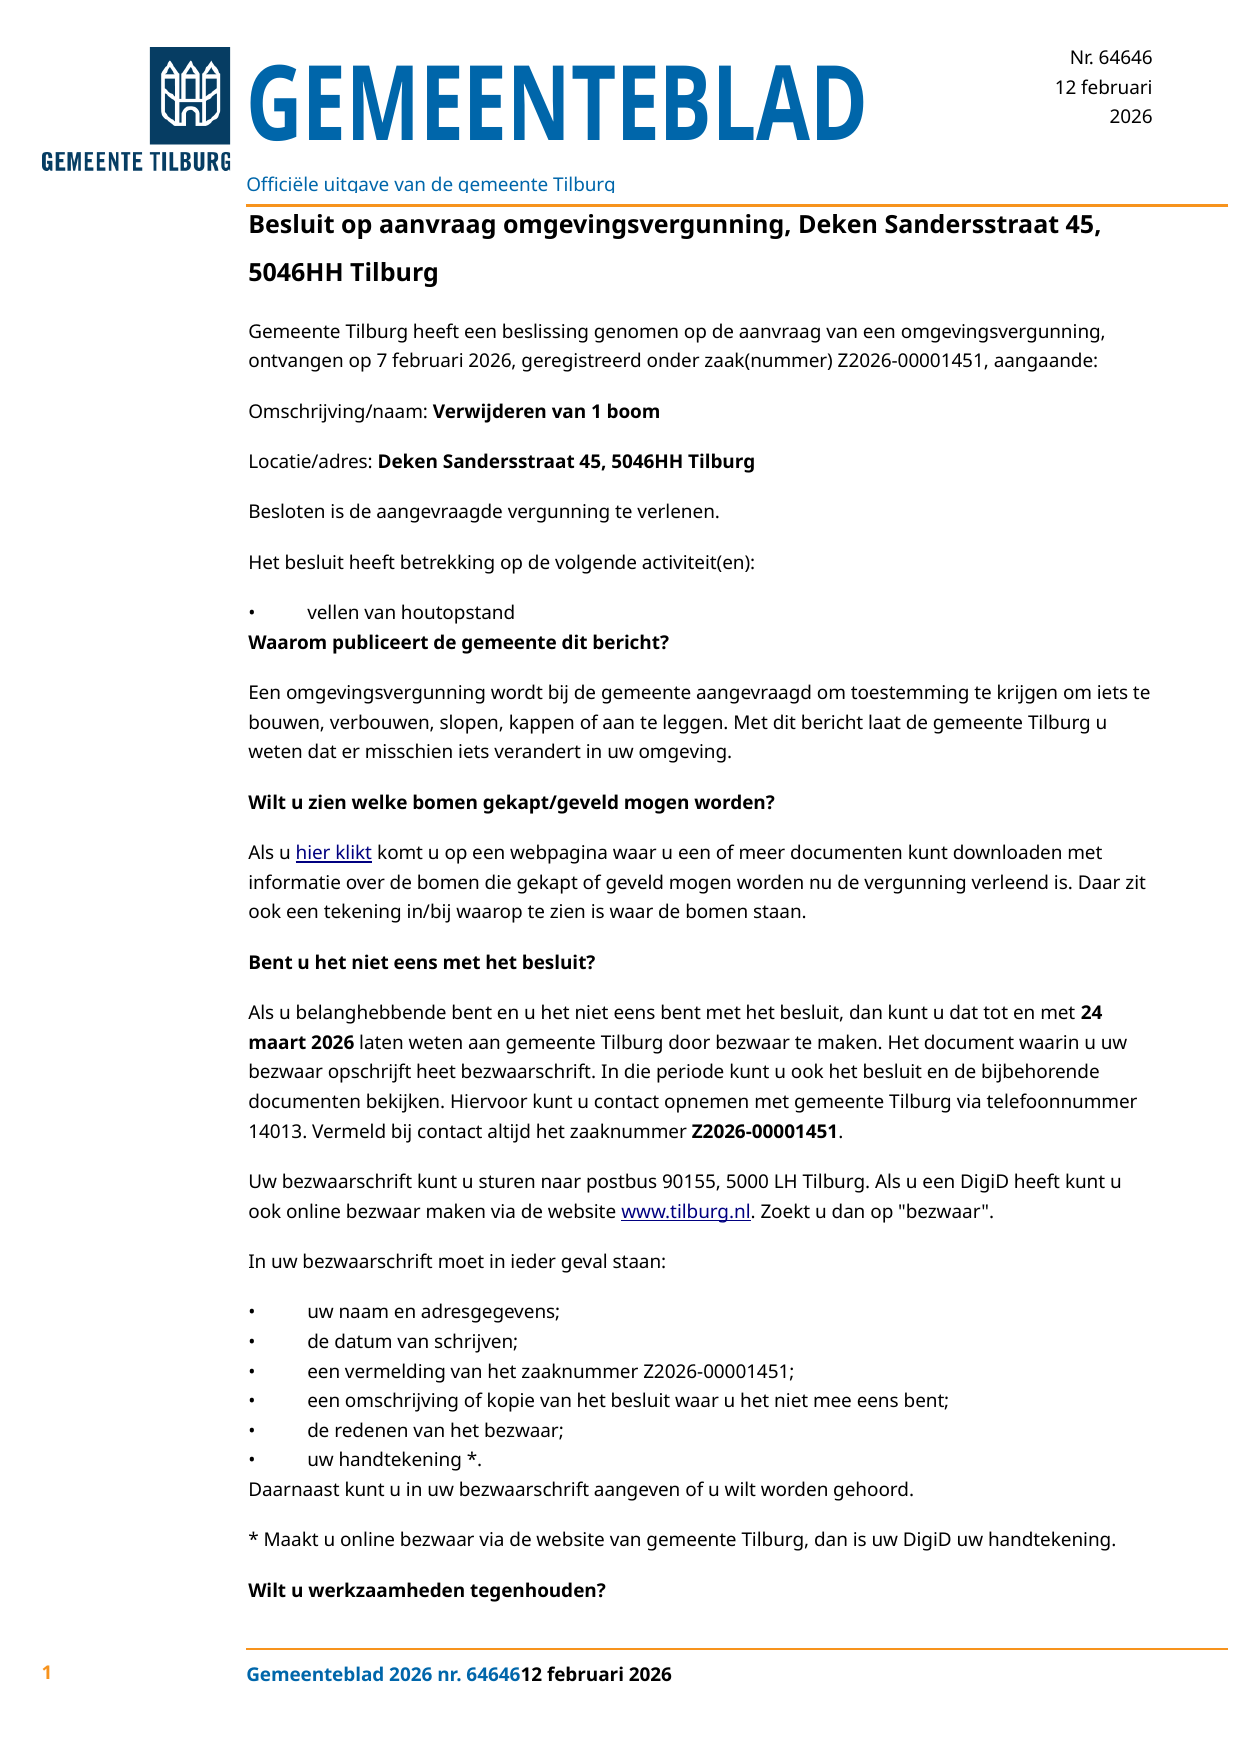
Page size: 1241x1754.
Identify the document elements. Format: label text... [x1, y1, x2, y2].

list uw naam en adresgegevens; [248, 1299, 1152, 1324]
text Het besluit heeft betrekking op de volgende activiteit(en): [248, 549, 1152, 575]
text Locatie/adres: Deken Sandersstraat 45, 5046HH Tilburg [248, 448, 1152, 474]
text Als u hier klikt komt u op een webpagina waar u een of meer documenten kunt downloaden met informatie over de bomen die gekapt of geveld mogen worden nu de vergunning verleend is. Daar zit ook een tekening in/bij waarop te zien is waar de bomen staan. [248, 839, 1152, 924]
text Besloten is de aangevraagde vergunning te verlenen. [248, 499, 1152, 524]
text Uw bezwaarschrift kunt u sturen naar postbus 90155, 5000 LH Tilburg. Als u een DigiD heeft kunt u ook online bezwaar maken via de website www.tilburg.nl. Zoekt u dan op "bezwaar". [248, 1168, 1152, 1224]
text Waarom publiceert de gemeente dit bericht? [248, 629, 1152, 655]
text Daarnaast kunt u in uw bezwaarschrift aangeven of u wilt worden gehoord. [248, 1476, 1152, 1502]
text Gemeente Tilburg heeft een beslissing genomen op de aanvraag van een omgevingsvergunning, ontvangen op 7 februari 2026, geregistreerd onder zaak(nummer) Z2026-00001451, aangaande: [248, 318, 1152, 373]
list de datum van schrijven; [248, 1328, 1152, 1354]
text Als u belanghebbende bent en u het niet eens bent met het besluit, dan kunt u dat tot en met 24 maart 2026 laten weten aan gemeente Tilburg door bezwaar te maken. Het document waarin u uw bezwaar opschrijft heet bezwaarschrift. In die periode kunt u ook het besluit en de bijbehorende documenten bekijken. Hiervoor kunt u contact opnemen met gemeente Tilburg via telefoonnummer 14013. Vermeld bij contact altijd het zaaknummer Z2026-00001451. [248, 999, 1152, 1144]
text Een omgevingsvergunning wordt bij de gemeente aangevraagd om toestemming te krijgen om iets te bouwen, verbouwen, slopen, kappen of aan te leggen. Met dit bericht laat de gemeente Tilburg u weten dat er misschien iets verandert in uw omgeving. [248, 679, 1152, 764]
text In uw bezwaarschrift moet in ieder geval staan: [248, 1248, 1152, 1274]
list de redenen van het bezwaar; [248, 1417, 1152, 1443]
list een omschrijving of kopie van het besluit waar u het niet mee eens bent; [248, 1387, 1152, 1413]
list vellen van houtopstand [248, 599, 1152, 625]
text Besluit op aanvraag omgevingsvergunning, Deken Sandersstraat 45, 5046HH Tilburg [248, 207, 1152, 288]
text Omschrijving/naam: Verwijderen van 1 boom [248, 398, 1152, 424]
text Wilt u werkzaamheden tegenhouden? [248, 1577, 1152, 1603]
list een vermelding van het zaaknummer Z2026-00001451; [248, 1358, 1152, 1384]
text Bent u het niet eens met het besluit? [248, 949, 1152, 975]
picture [41, 47, 231, 172]
text Wilt u zien welke bomen gekapt/geveld mogen worden? [248, 789, 1152, 815]
text * Maakt u online bezwaar via de website van gemeente Tilburg, dan is uw DigiD uw handtekening. [248, 1527, 1152, 1552]
list uw handtekening *. [248, 1447, 1152, 1472]
